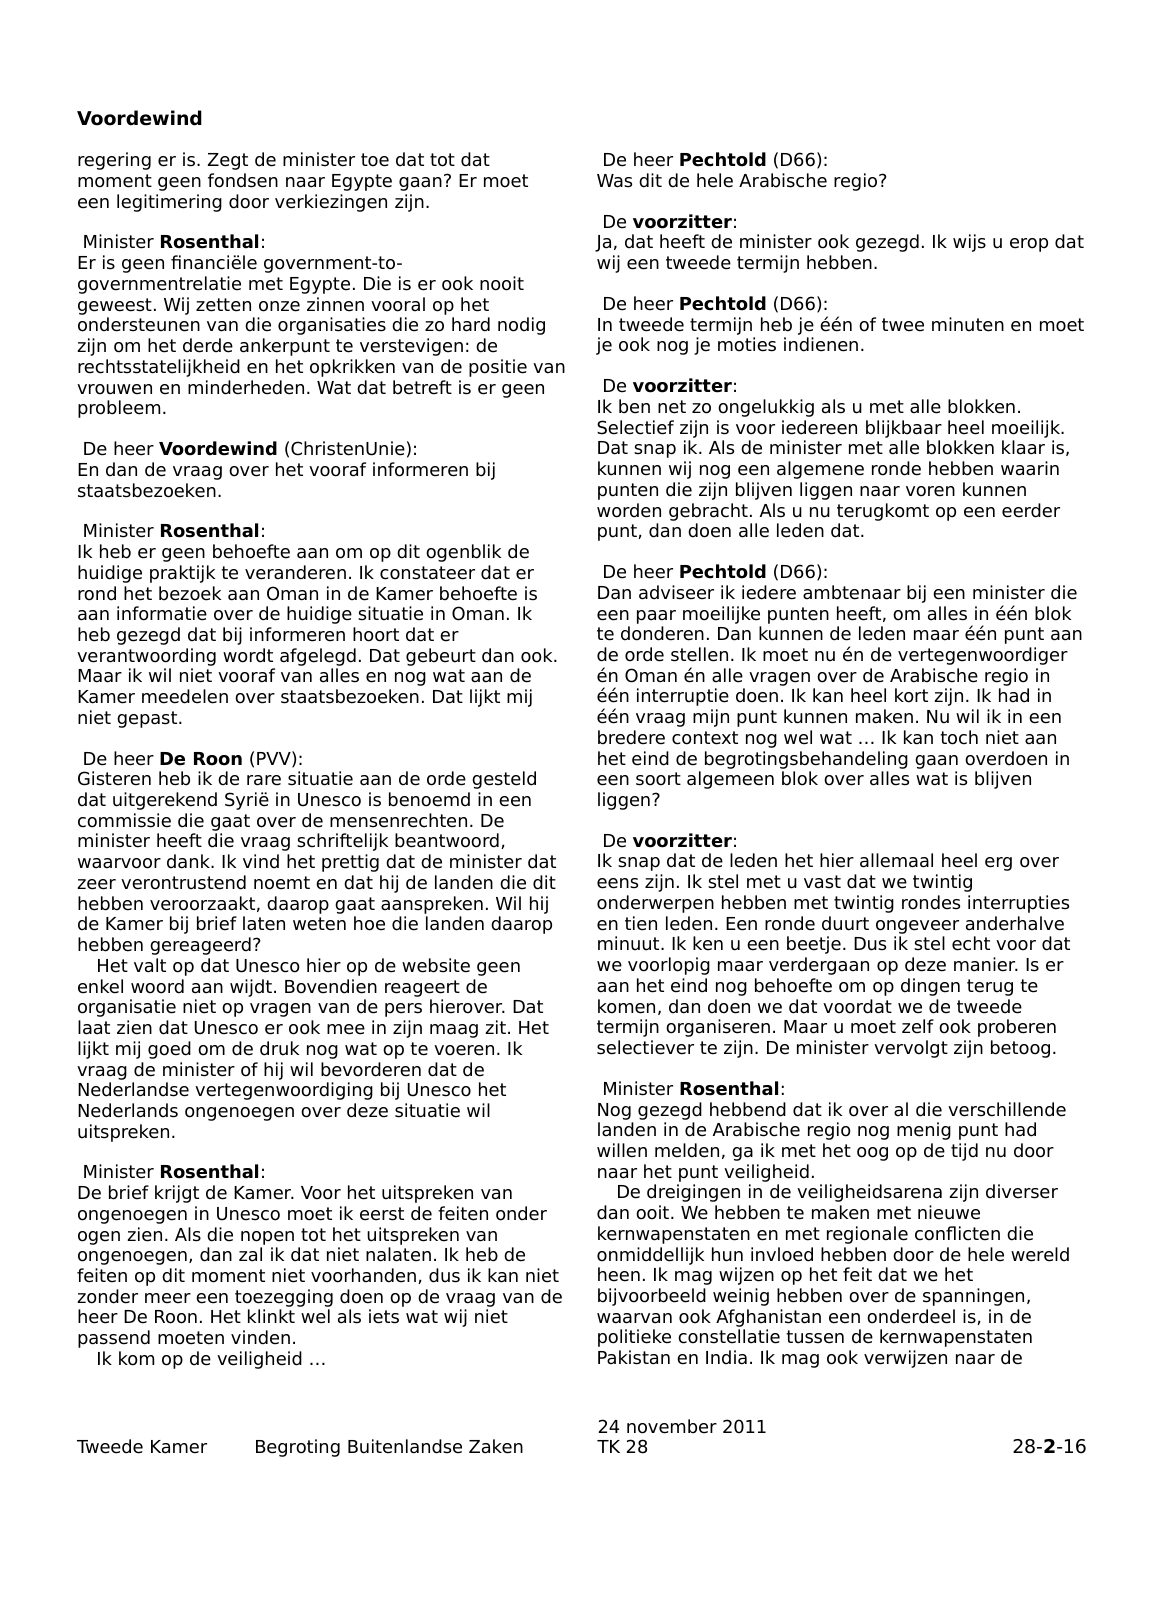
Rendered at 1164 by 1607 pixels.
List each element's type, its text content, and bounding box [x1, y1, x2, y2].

text De voorzitter: [596, 212, 1087, 232]
text In tweede termijn heb je één of twee minuten en moet je ook nog je moties indienen. [596, 314, 1087, 356]
text De heer Pechtold (D66): [596, 562, 1087, 583]
text Er is geen financiële government-to-governmentrelatie met Egypte. Die is er ook nooit geweest. Wij zetten onze zinnen vooral op het ondersteunen van die organisaties die zo hard nodig zijn om het derde ankerpunt te verstevigen: de rechtsstatelijkheid en het opkrikken van de positie van vrouwen en minderheden. Wat dat betreft is er geen probleem. [77, 253, 567, 419]
text Minister Rosenthal: [77, 232, 567, 253]
text De heer Pechtold (D66): [596, 150, 1087, 171]
text Ik heb er geen behoefte aan om op dit ogenblik de huidige praktijk te veranderen. Ik constateer dat er rond het bezoek aan Oman in de Kamer behoefte is aan informatie over de huidige situatie in Oman. Ik heb gezegd dat bij informeren hoort dat er verantwoording wordt afgelegd. Dat gebeurt dan ook. Maar ik wil niet vooraf van alles en nog wat aan de Kamer meedelen over staatsbezoeken. Dat lijkt mij niet gepast. [77, 542, 567, 728]
text Ja, dat heeft de minister ook gezegd. Ik wijs u erop dat wij een tweede termijn hebben. [596, 232, 1087, 274]
text En dan de vraag over het vooraf informeren bij staatsbezoeken. [77, 460, 567, 501]
text De heer Pechtold (D66): [596, 294, 1087, 314]
text Ik kom op de veiligheid … [77, 1349, 567, 1369]
text De heer Voordewind (ChristenUnie): [77, 439, 567, 460]
text Minister Rosenthal: [596, 1079, 1087, 1099]
text Nog gezegd hebbend dat ik over al die verschillende landen in de Arabische regio nog menig punt had willen melden, ga ik met het oog op de tijd nu door naar het punt veiligheid. [596, 1099, 1087, 1182]
text Minister Rosenthal: [77, 1162, 567, 1183]
text Het valt op dat Unesco hier op de website geen enkel woord aan wijdt. Bovendien reageert de organisatie niet op vragen van de pers hierover. Dat laat zien dat Unesco er ook mee in zijn maag zit. Het lijkt mij goed om de druk nog wat op te voeren. Ik vraag de minister of hij wil bevorderen dat de Nederlandse vertegenwoordiging bij Unesco het Nederlands ongenoegen over deze situatie wil uitspreken. [77, 956, 567, 1142]
text De voorzitter: [596, 831, 1087, 851]
text Dan adviseer ik iedere ambtenaar bij een minister die een paar moeilijke punten heeft, om alles in één blok te donderen. Dan kunnen de leden maar één punt aan de orde stellen. Ik moet nu én de vertegenwoordiger én Oman én alle vragen over de Arabische regio in één interruptie doen. Ik kan heel kort zijn. Ik had in één vraag mijn punt kunnen maken. Nu wil ik in een bredere context nog wel wat … Ik kan toch niet aan het eind de begrotingsbehandeling gaan overdoen in een soort algemeen blok over alles wat is blijven liggen? [596, 583, 1087, 811]
text Gisteren heb ik de rare situatie aan de orde gesteld dat uitgerekend Syrië in Unesco is benoemd in een commissie die gaat over de mensenrechten. De minister heeft die vraag schriftelijk beantwoord, waarvoor dank. Ik vind het prettig dat de minister dat zeer verontrustend noemt en dat hij de landen die dit hebben veroorzaakt, daarop gaat aanspreken. Wil hij de Kamer bij brief laten weten hoe die landen daarop hebben gereageerd? [77, 769, 567, 956]
text Minister Rosenthal: [77, 521, 567, 542]
text De voorzitter: [596, 376, 1087, 397]
text De brief krijgt de Kamer. Voor het uitspreken van ongenoegen in Unesco moet ik eerst de feiten onder ogen zien. Als die nopen tot het uitspreken van ongenoegen, dan zal ik dat niet nalaten. Ik heb de feiten op dit moment niet voorhanden, dus ik kan niet zonder meer een toezegging doen op de vraag van de heer De Roon. Het klinkt wel als iets wat wij niet passend moeten vinden. [77, 1183, 567, 1349]
text Ik snap dat de leden het hier allemaal heel erg over eens zijn. Ik stel met u vast dat we twintig onderwerpen hebben met twintig rondes interrupties en tien leden. Een ronde duurt ongeveer anderhalve minuut. Ik ken u een beetje. Dus ik stel echt voor dat we voorlopig maar verdergaan op deze manier. Is er aan het eind nog behoefte om op dingen terug te komen, dan doen we dat voordat we de tweede termijn organiseren. Maar u moet zelf ook proberen selectiever te zijn. De minister vervolgt zijn betoog. [596, 851, 1087, 1059]
text Ik ben net zo ongelukkig als u met alle blokken. Selectief zijn is voor iedereen blijkbaar heel moeilijk. Dat snap ik. Als de minister met alle blokken klaar is, kunnen wij nog een algemene ronde hebben waarin punten die zijn blijven liggen naar voren kunnen worden gebracht. Als u nu terugkomt op een eerder punt, dan doen alle leden dat. [596, 397, 1087, 542]
text De heer De Roon (PVV): [77, 748, 567, 769]
text Was dit de hele Arabische regio? [596, 171, 1087, 192]
text De dreigingen in de veiligheidsarena zijn diverser dan ooit. We hebben te maken met nieuwe kernwapenstaten en met regionale conflicten die onmiddellijk hun invloed hebben door de hele wereld heen. Ik mag wijzen op het feit dat we het bijvoorbeeld weinig hebben over de spanningen, waarvan ook Afghanistan een onderdeel is, in de politieke constellatie tussen de kernwapenstaten Pakistan en India. Ik mag ook verwijzen naar de [596, 1182, 1087, 1369]
text regering er is. Zegt de minister toe dat tot dat moment geen fondsen naar Egypte gaan? Er moet een legitimering door verkiezingen zijn. [77, 150, 567, 212]
